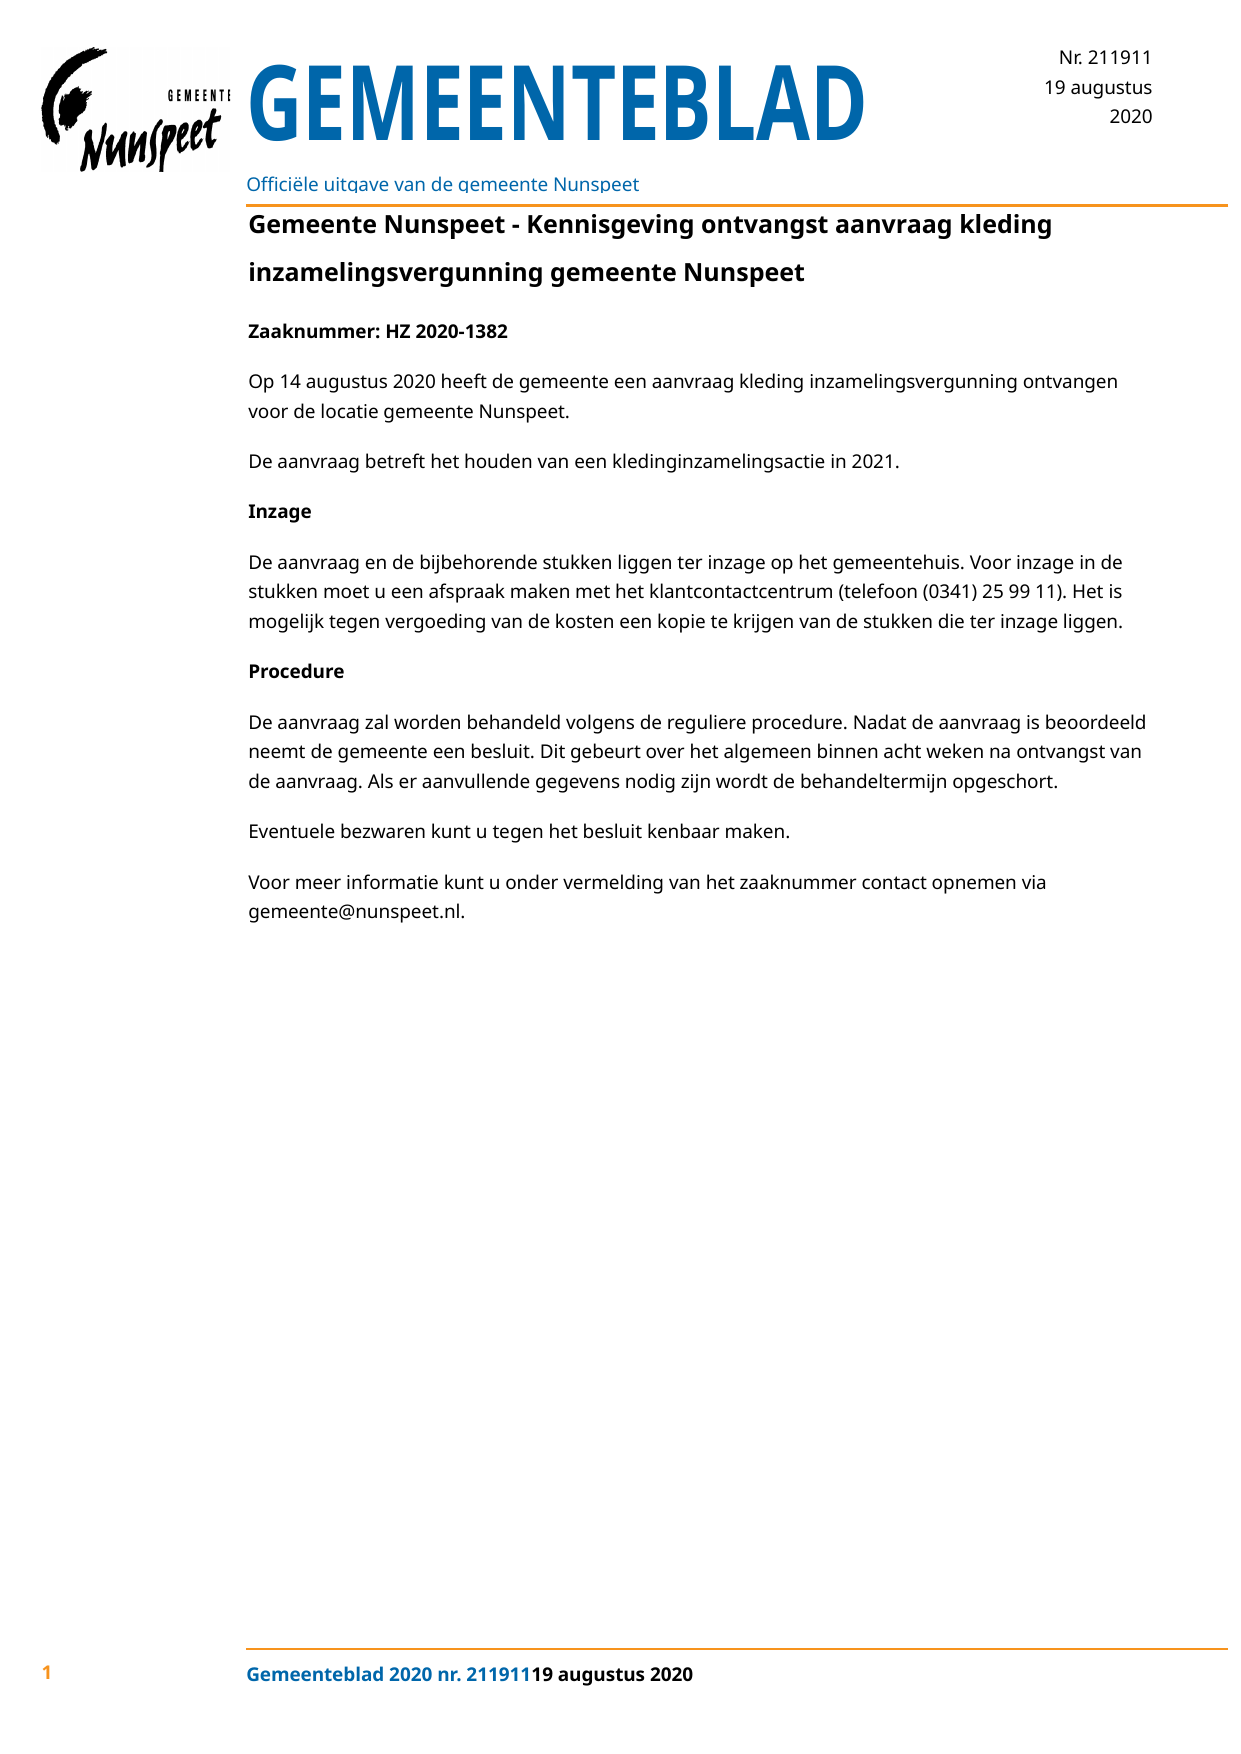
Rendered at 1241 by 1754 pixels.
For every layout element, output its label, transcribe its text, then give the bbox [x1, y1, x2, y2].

picture [41, 47, 231, 172]
text Voor meer informatie kunt u onder vermelding van het zaaknummer contact opnemen via gemeente@nunspeet.nl. [248, 869, 1152, 924]
text Zaaknummer: HZ 2020-1382 [248, 318, 1152, 344]
text Gemeente Nunspeet - Kennisgeving ontvangst aanvraag kleding inzamelingsvergunning gemeente Nunspeet [248, 207, 1152, 288]
text De aanvraag en de bijbehorende stukken liggen ter inzage op het gemeentehuis. Voor inzage in de stukken moet u een afspraak maken met het klantcontactcentrum (telefoon (0341) 25 99 11). Het is mogelijk tegen vergoeding van de kosten een kopie te krijgen van de stukken die ter inzage liggen. [248, 549, 1152, 634]
text Op 14 augustus 2020 heeft de gemeente een aanvraag kleding inzamelingsvergunning ontvangen voor de locatie gemeente Nunspeet. [248, 368, 1152, 424]
text Procedure [248, 659, 1152, 684]
text De aanvraag zal worden behandeld volgens de reguliere procedure. Nadat de aanvraag is beoordeeld neemt de gemeente een besluit. Dit gebeurt over het algemeen binnen acht weken na ontvangst van de aanvraag. Als er aanvullende gegevens nodig zijn wordt de behandeltermijn opgeschort. [248, 709, 1152, 794]
text Inzage [248, 499, 1152, 524]
text De aanvraag betreft het houden van een kledinginzamelingsactie in 2021. [248, 448, 1152, 474]
text Eventuele bezwaren kunt u tegen het besluit kenbaar maken. [248, 819, 1152, 844]
